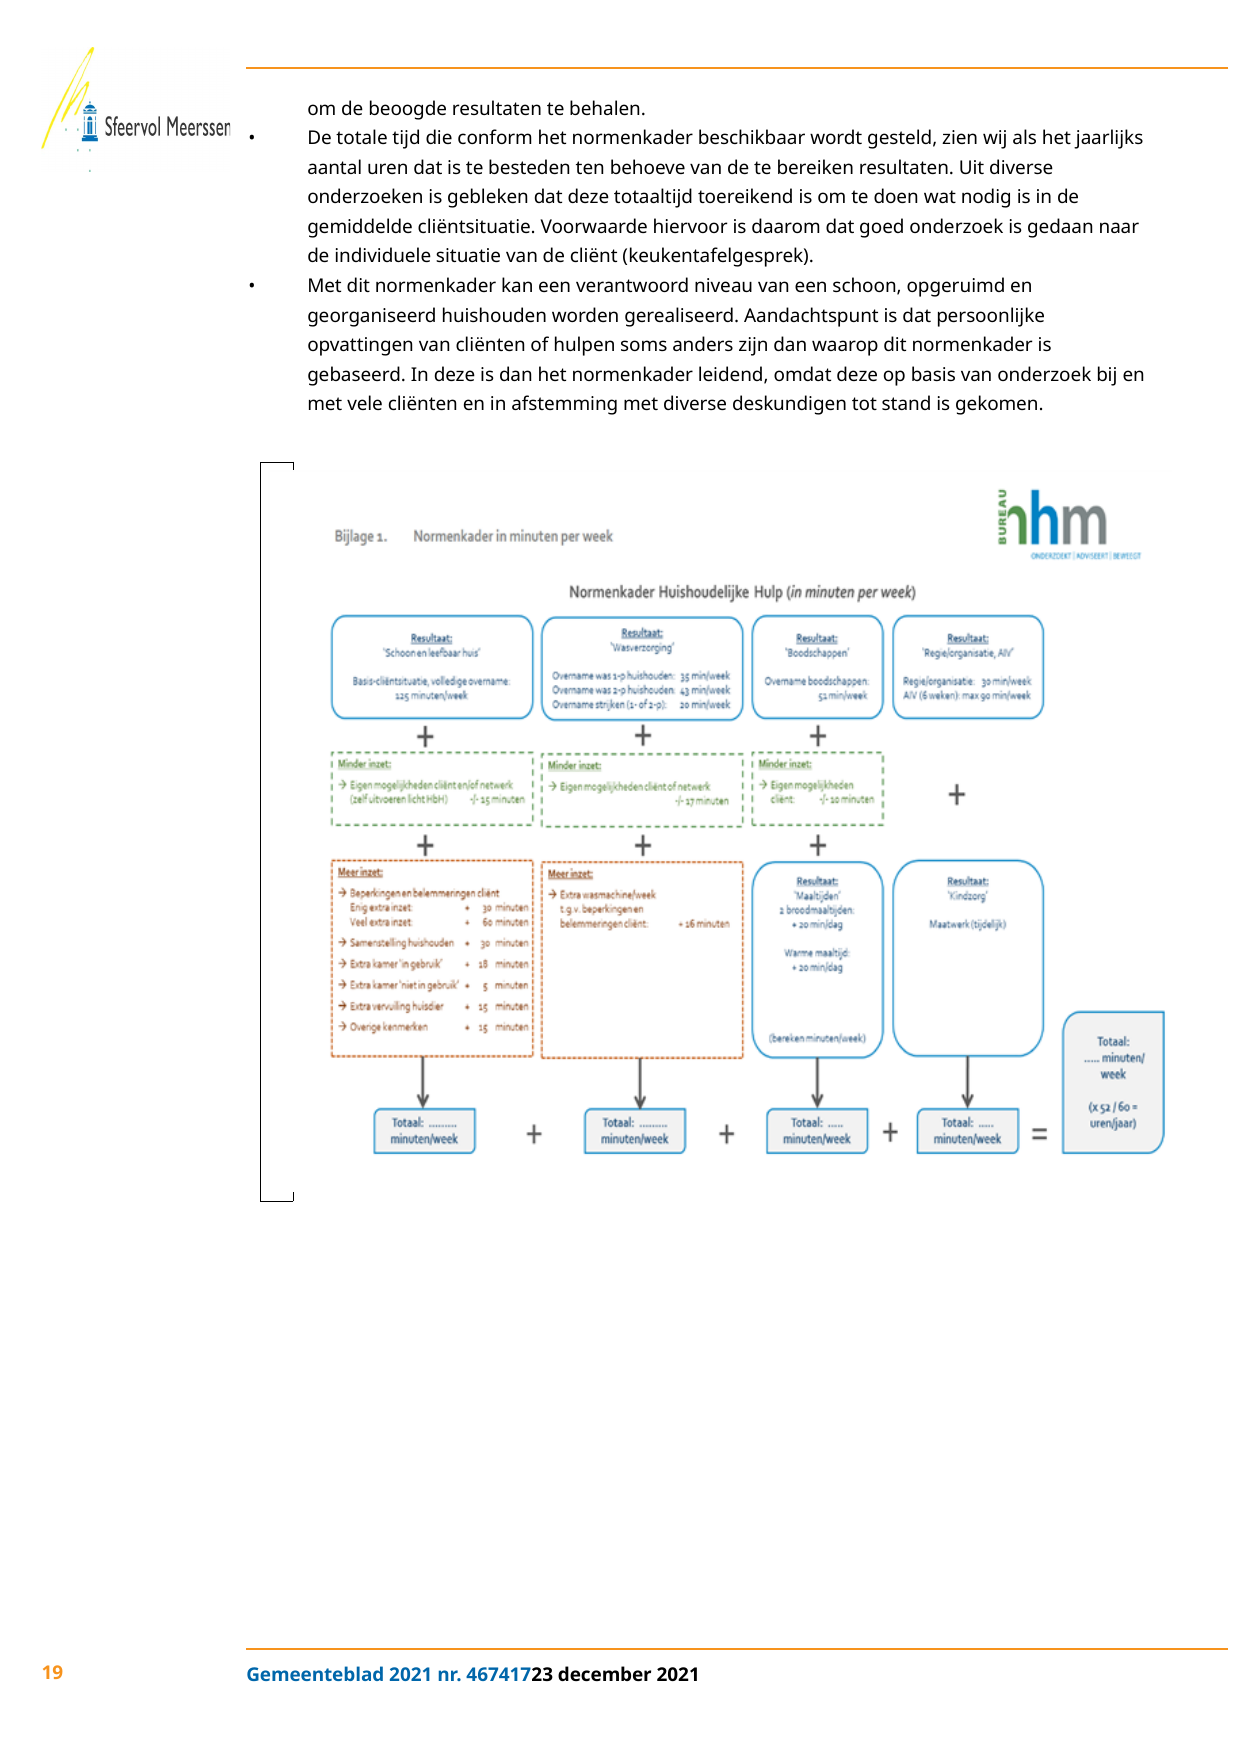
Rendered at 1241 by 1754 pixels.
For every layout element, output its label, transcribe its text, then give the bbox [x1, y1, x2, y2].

list om de beoogde resultaten te behalen. [248, 95, 1152, 121]
picture [41, 47, 231, 172]
picture [268, 470, 1173, 1192]
list Met dit normenkader kan een verantwoord niveau van een schoon, opgeruimd en georganiseerd huishouden worden gerealiseerd. Aandachtspunt is dat persoonlijke opvattingen van cliënten of hulpen soms anders zijn dan waarop dit normenkader is gebaseerd. In deze is dan het normenkader leidend, omdat deze op basis van onderzoek bij en met vele cliënten en in afstemming met diverse deskundigen tot stand is gekomen. [248, 272, 1152, 416]
list De totale tijd die conform het normenkader beschikbaar wordt gesteld, zien wij als het jaarlijks aantal uren dat is te besteden ten behoeve van de te bereiken resultaten. Uit diverse onderzoeken is gebleken dat deze totaaltijd toereikend is om te doen wat nodig is in de gemiddelde cliëntsituatie. Voorwaarde hiervoor is daarom dat goed onderzoek is gedaan naar de individuele situatie van de cliënt (keukentafelgesprek). [248, 124, 1152, 268]
